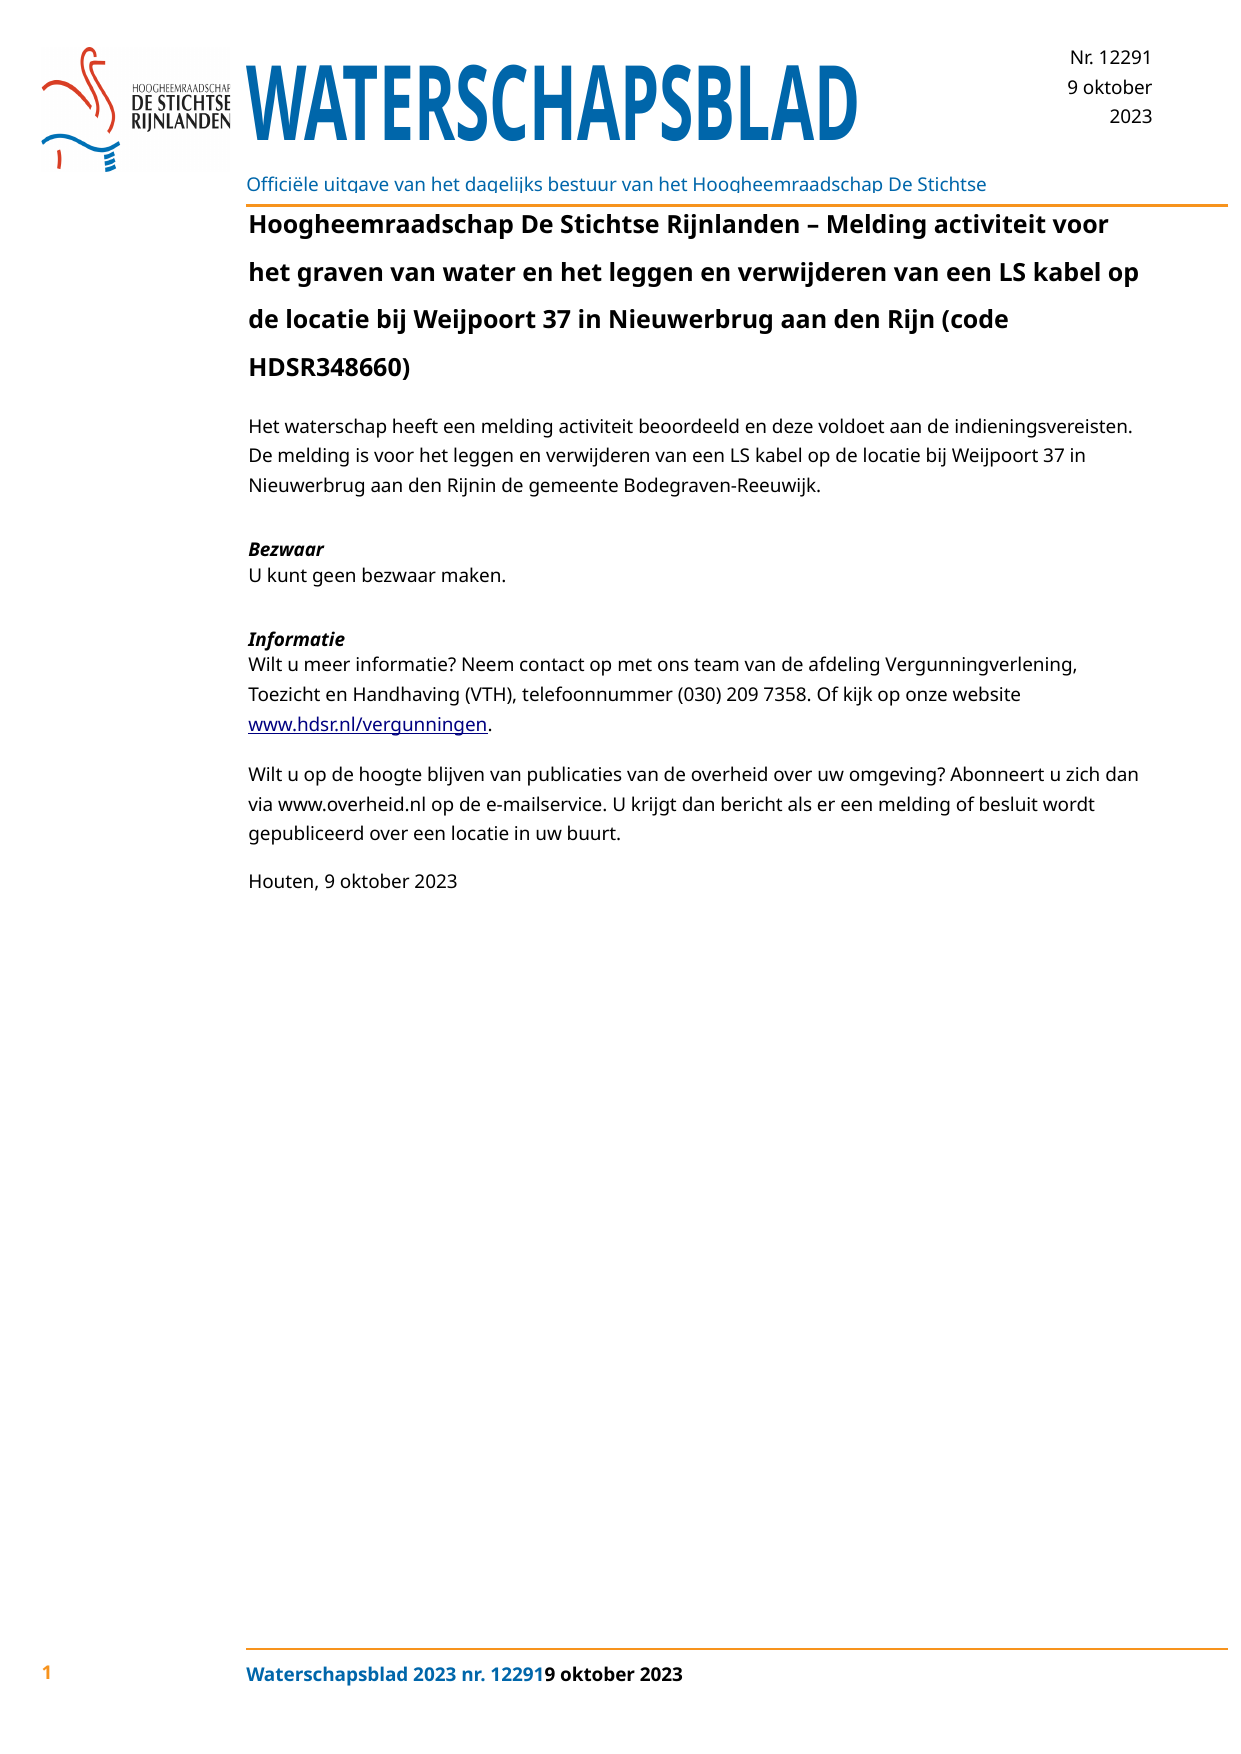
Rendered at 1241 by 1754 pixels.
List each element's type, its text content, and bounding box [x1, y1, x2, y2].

text Houten, 9 oktober 2023 [248, 868, 1152, 894]
text Bezwaar [248, 536, 1152, 562]
text Wilt u op de hoogte blijven van publicaties van de overheid over uw omgeving? Abonneert u zich dan via www.overheid.nl op de e-mailservice. U krijgt dan bericht als er een melding of besluit wordt gepubliceerd over een locatie in uw buurt. [248, 761, 1152, 846]
text Informatie [248, 626, 1152, 652]
text Wilt u meer informatie? Neem contact op met ons team van de afdeling Vergunningverlening, Toezicht en Handhaving (VTH), telefoonnummer (030) 209 7358. Of kijk op onze website www.hdsr.nl/vergunningen. [248, 652, 1152, 737]
text Hoogheemraadschap De Stichtse Rijnlanden – Melding activiteit voor het graven van water en het leggen en verwijderen van een LS kabel op de locatie bij Weijpoort 37 in Nieuwerbrug aan den Rijn (code HDSR348660) [248, 207, 1152, 384]
text U kunt geen bezwaar maken. [248, 562, 1152, 588]
text Het waterschap heeft een melding activiteit beoordeeld en deze voldoet aan de indieningsvereisten. De melding is voor het leggen en verwijderen van een LS kabel op de locatie bij Weijpoort 37 in Nieuwerbrug aan den Rijnin de gemeente Bodegraven-Reeuwijk. [248, 413, 1152, 498]
picture [41, 47, 231, 172]
